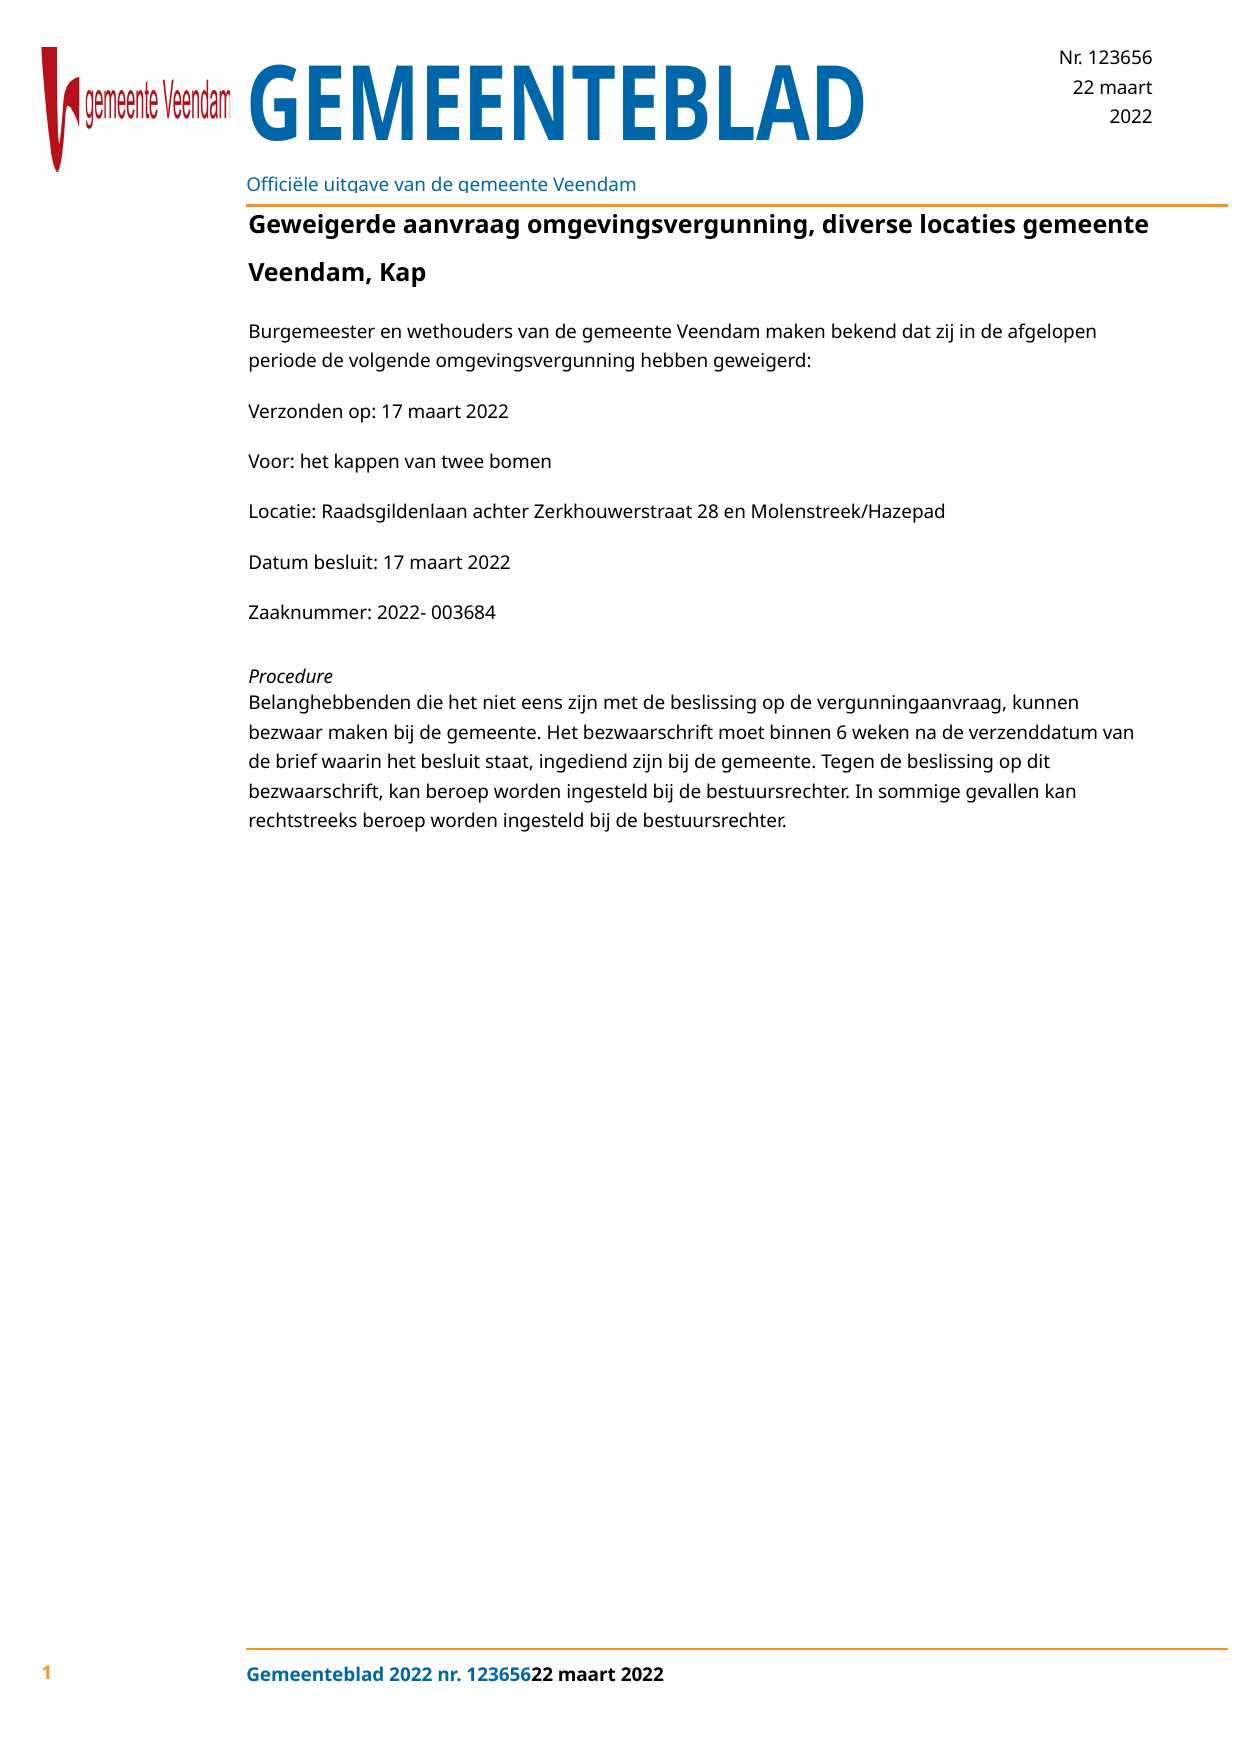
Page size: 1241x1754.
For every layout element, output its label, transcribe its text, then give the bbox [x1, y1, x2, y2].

text Belanghebbenden die het niet eens zijn met de beslissing op de vergunningaanvraag, kunnen bezwaar maken bij de gemeente. Het bezwaarschrift moet binnen 6 weken na de verzenddatum van de brief waarin het besluit staat, ingediend zijn bij de gemeente. Tegen de beslissing op dit bezwaarschrift, kan beroep worden ingesteld bij de bestuursrechter. In sommige gevallen kan rechtstreeks beroep worden ingesteld bij de bestuursrechter. [248, 689, 1152, 833]
text Verzonden op: 17 maart 2022 [248, 398, 1152, 424]
text Datum besluit: 17 maart 2022 [248, 549, 1152, 575]
picture [41, 47, 231, 172]
text Zaaknummer: 2022- 003684 [248, 599, 1152, 625]
text Burgemeester en wethouders van de gemeente Veendam maken bekend dat zij in de afgelopen periode de volgende omgevingsvergunning hebben geweigerd: [248, 318, 1152, 373]
text Locatie: Raadsgildenlaan achter Zerkhouwerstraat 28 en Molenstreek/Hazepad [248, 499, 1152, 524]
text Geweigerde aanvraag omgevingsvergunning, diverse locaties gemeente Veendam, Kap [248, 207, 1152, 288]
text Procedure [248, 663, 1152, 689]
text Voor: het kappen van twee bomen [248, 448, 1152, 474]
